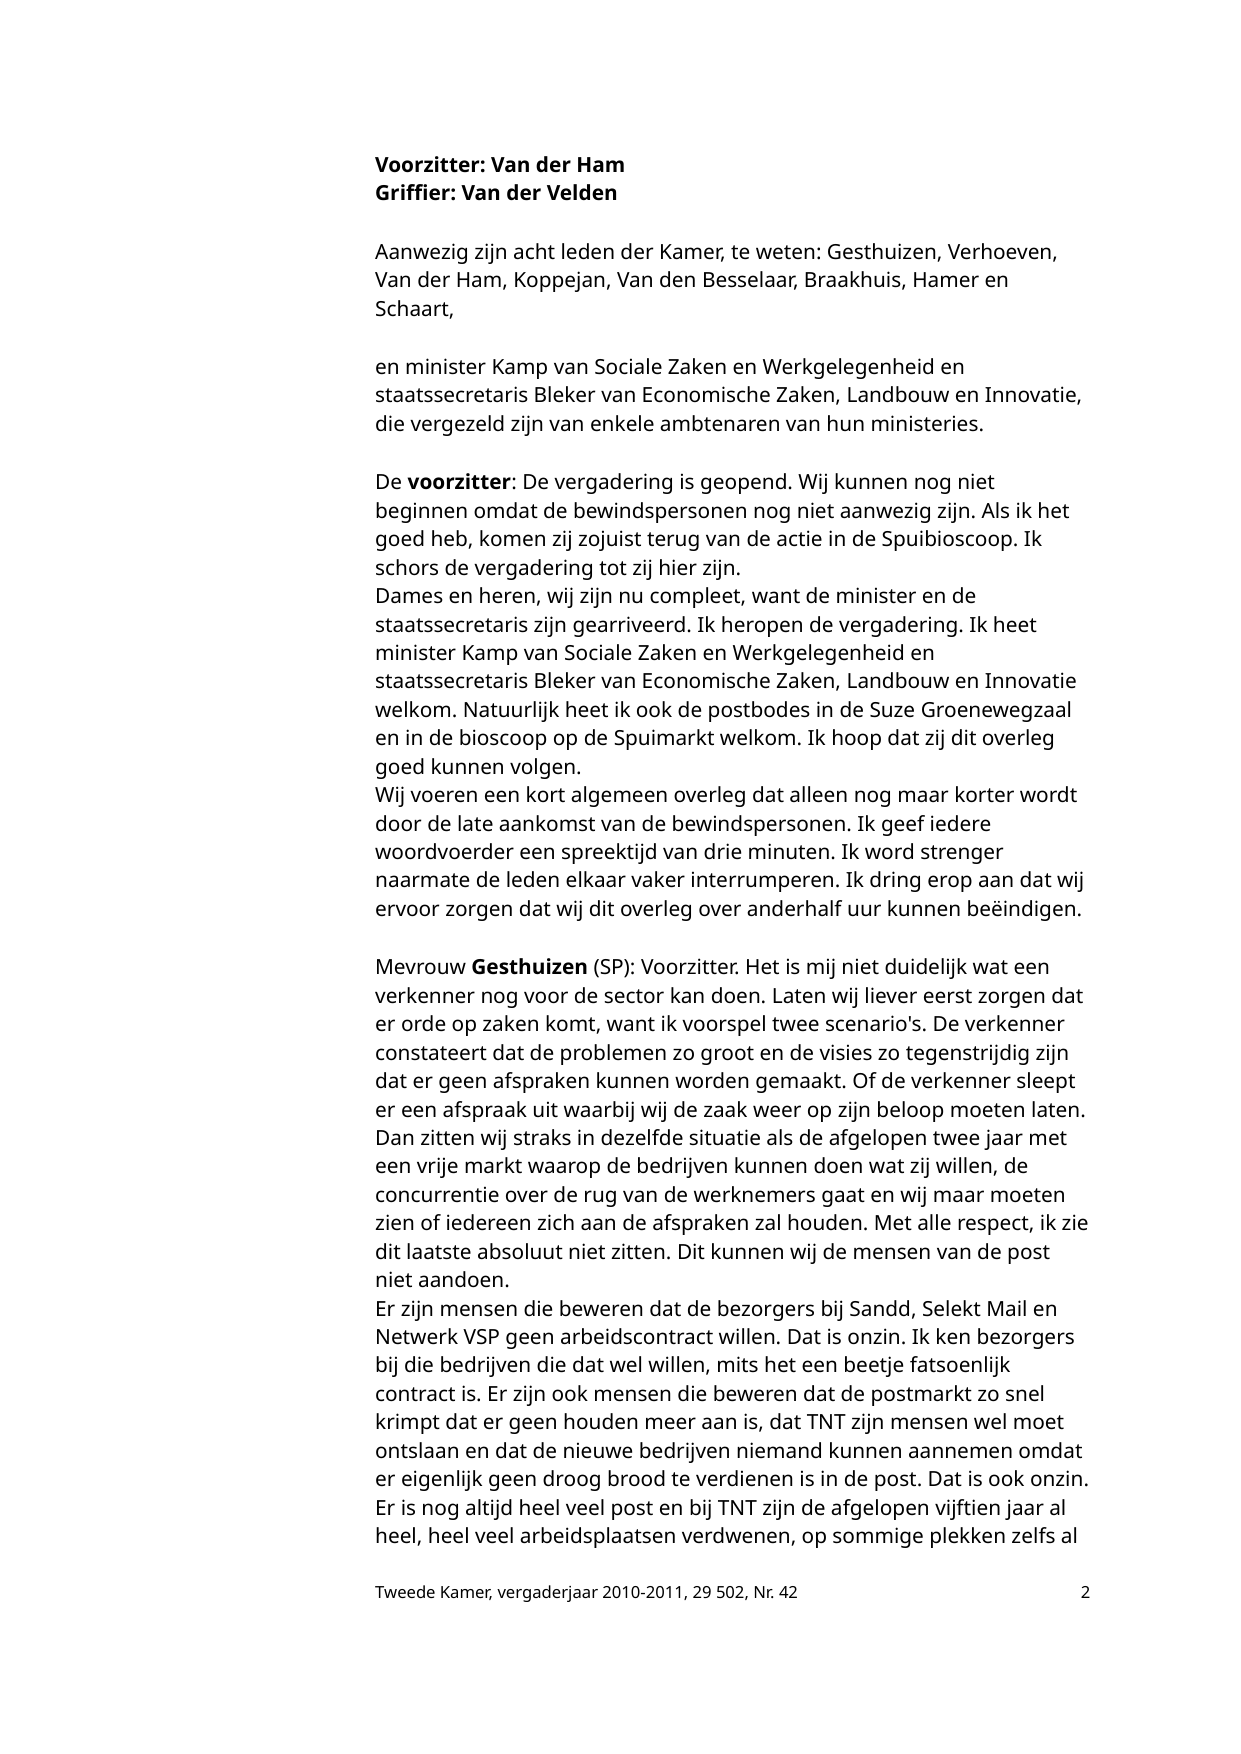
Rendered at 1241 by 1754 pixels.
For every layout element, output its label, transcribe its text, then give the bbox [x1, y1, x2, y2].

text Wij voeren een kort algemeen overleg dat alleen nog maar korter wordt door de late aankomst van de bewindspersonen. Ik geef iedere woordvoerder een spreektijd van drie minuten. Ik word strenger naarmate de leden elkaar vaker interrumperen. Ik dring erop aan dat wij ervoor zorgen dat wij dit overleg over anderhalf uur kunnen beëindigen. [375, 780, 1090, 922]
text Aanwezig zijn acht leden der Kamer, te weten: Gesthuizen, Verhoeven, Van der Ham, Koppejan, Van den Besselaar, Braakhuis, Hamer en Schaart, [375, 237, 1090, 322]
text De voorzitter: De vergadering is geopend. Wij kunnen nog niet beginnen omdat de bewindspersonen nog niet aanwezig zijn. Als ik het goed heb, komen zij zojuist terug van de actie in de Spuibioscoop. Ik schors de vergadering tot zij hier zijn. [375, 467, 1090, 581]
text Voorzitter: Van der Ham [375, 150, 1090, 178]
text Mevrouw Gesthuizen (SP): Voorzitter. Het is mij niet duidelijk wat een verkenner nog voor de sector kan doen. Laten wij liever eerst zorgen dat er orde op zaken komt, want ik voorspel twee scenario's. De verkenner constateert dat de problemen zo groot en de visies zo tegenstrijdig zijn dat er geen afspraken kunnen worden gemaakt. Of de verkenner sleept er een afspraak uit waarbij wij de zaak weer op zijn beloop moeten laten. Dan zitten wij straks in dezelfde situatie als de afgelopen twee jaar met een vrije markt waarop de bedrijven kunnen doen wat zij willen, de concurrentie over de rug van de werknemers gaat en wij maar moeten zien of iedereen zich aan de afspraken zal houden. Met alle respect, ik zie dit laatste absoluut niet zitten. Dit kunnen wij de mensen van de post niet aandoen. [375, 952, 1090, 1294]
text Er zijn mensen die beweren dat de bezorgers bij Sandd, Selekt Mail en Netwerk VSP geen arbeidscontract willen. Dat is onzin. Ik ken bezorgers bij die bedrijven die dat wel willen, mits het een beetje fatsoenlijk contract is. Er zijn ook mensen die beweren dat de postmarkt zo snel krimpt dat er geen houden meer aan is, dat TNT zijn mensen wel moet ontslaan en dat de nieuwe bedrijven niemand kunnen aannemen omdat er eigenlijk geen droog brood te verdienen is in de post. Dat is ook onzin. Er is nog altijd heel veel post en bij TNT zijn de afgelopen vijftien jaar al heel, heel veel arbeidsplaatsen verdwenen, op sommige plekken zelfs al [375, 1294, 1090, 1550]
text en minister Kamp van Sociale Zaken en Werkgelegenheid en staatssecretaris Bleker van Economische Zaken, Landbouw en Innovatie, die vergezeld zijn van enkele ambtenaren van hun ministeries. [375, 352, 1090, 437]
text Dames en heren, wij zijn nu compleet, want de minister en de staatssecretaris zijn gearriveerd. Ik heropen de vergadering. Ik heet minister Kamp van Sociale Zaken en Werkgelegenheid en staatssecretaris Bleker van Economische Zaken, Landbouw en Innovatie welkom. Natuurlijk heet ik ook de postbodes in de Suze Groenewegzaal en in de bioscoop op de Spuimarkt welkom. Ik hoop dat zij dit overleg goed kunnen volgen. [375, 581, 1090, 780]
text Griffier: Van der Velden [375, 178, 1090, 207]
